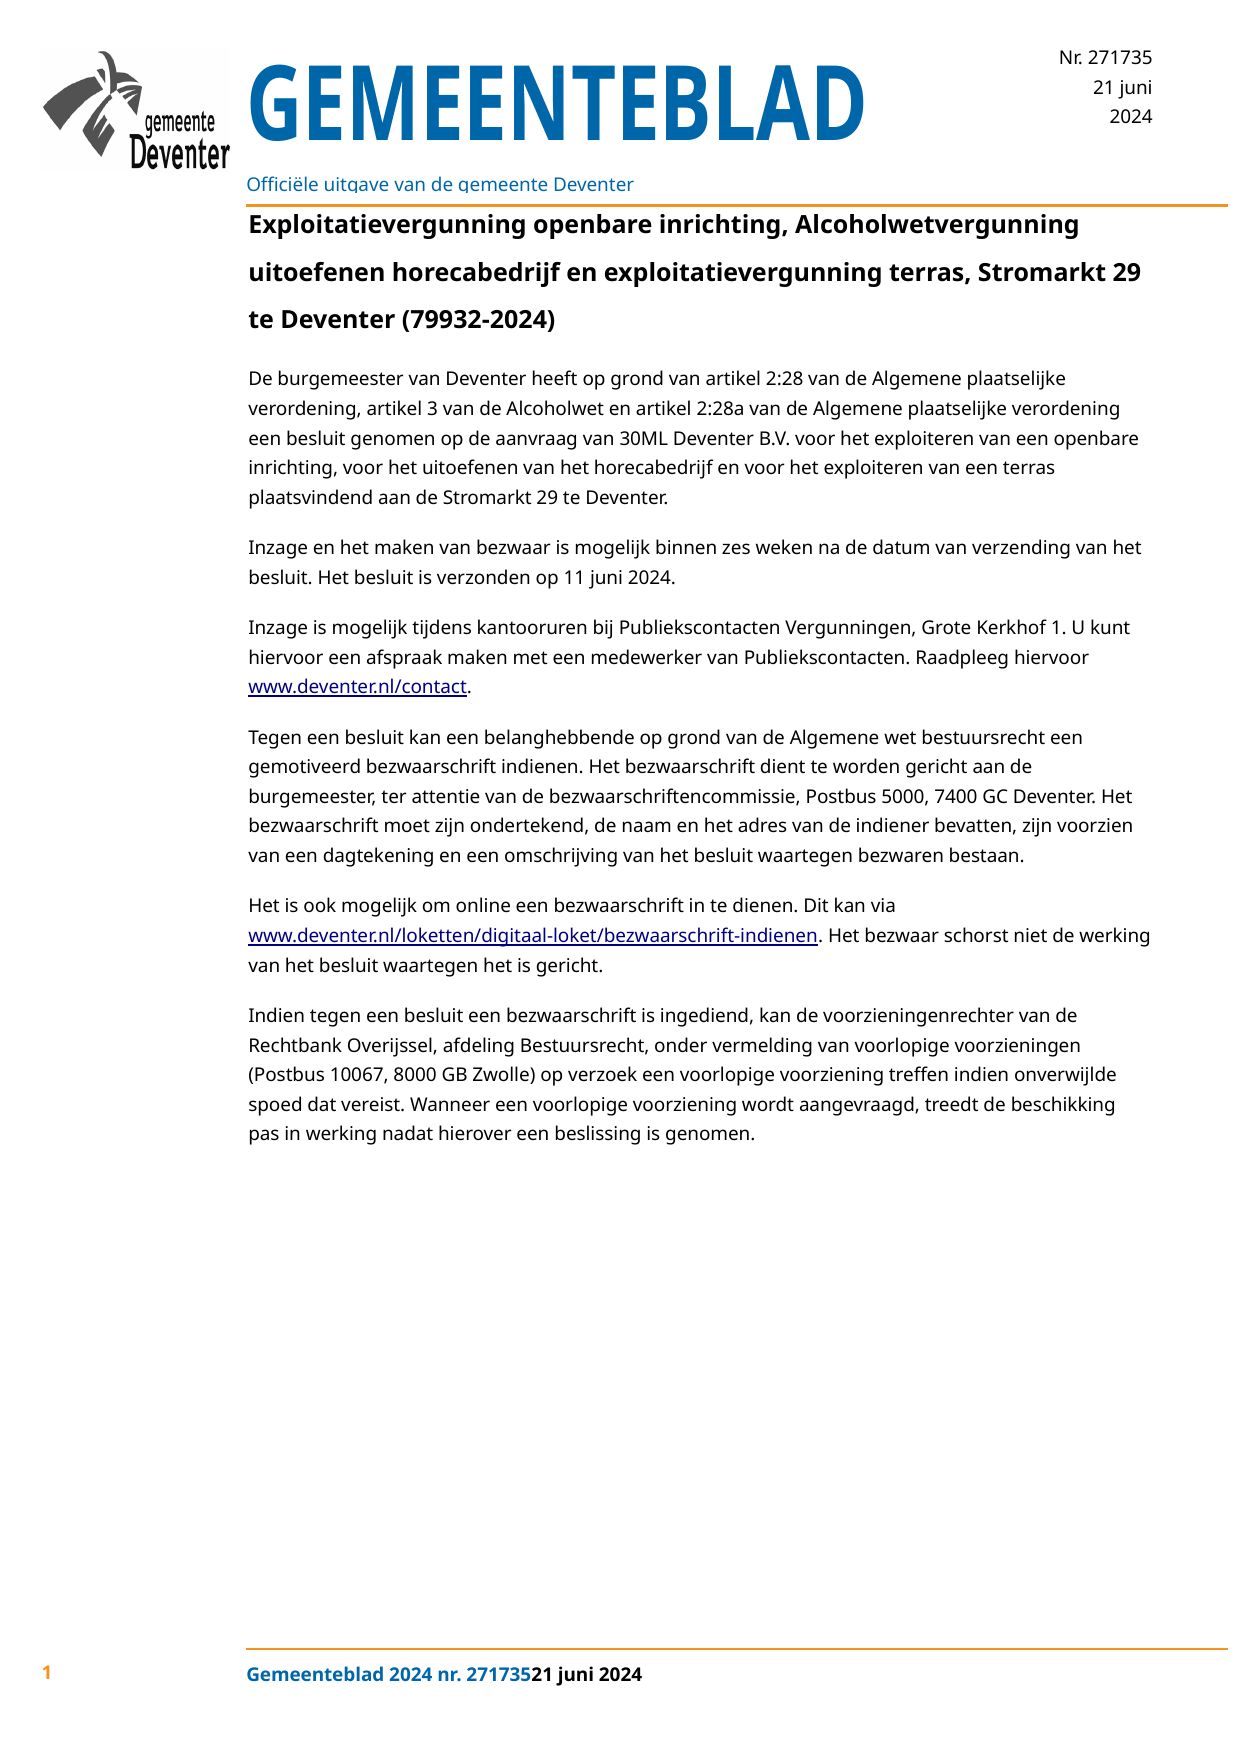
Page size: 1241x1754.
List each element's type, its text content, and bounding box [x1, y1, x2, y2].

text Tegen een besluit kan een belanghebbende op grond van de Algemene wet bestuursrecht een gemotiveerd bezwaarschrift indienen. Het bezwaarschrift dient te worden gericht aan de burgemeester, ter attentie van de bezwaarschriftencommissie, Postbus 5000, 7400 GC Deventer. Het bezwaarschrift moet zijn ondertekend, de naam en het adres van de indiener bevatten, zijn voorzien van een dagtekening en een omschrijving van het besluit waartegen bezwaren bestaan. [248, 724, 1152, 868]
text Exploitatievergunning openbare inrichting, Alcoholwetvergunning uitoefenen horecabedrijf en exploitatievergunning terras, Stromarkt 29 te Deventer (79932-2024) [248, 207, 1152, 336]
text Indien tegen een besluit een bezwaarschrift is ingediend, kan de voorzieningenrechter van de Rechtbank Overijssel, afdeling Bestuursrecht, onder vermelding van voorlopige voorzieningen (Postbus 10067, 8000 GB Zwolle) op verzoek een voorlopige voorziening treffen indien onverwijlde spoed dat vereist. Wanneer een voorlopige voorziening wordt aangevraagd, treedt de beschikking pas in werking nadat hierover een beslissing is genomen. [248, 1002, 1152, 1146]
picture [41, 47, 231, 172]
text De burgemeester van Deventer heeft op grond van artikel 2:28 van de Algemene plaatselijke verordening, artikel 3 van de Alcoholwet en artikel 2:28a van de Algemene plaatselijke verordening een besluit genomen op de aanvraag van 30ML Deventer B.V. voor het exploiteren van een openbare inrichting, voor het uitoefenen van het horecabedrijf en voor het exploiteren van een terras plaatsvindend aan de Stromarkt 29 te Deventer. [248, 366, 1152, 509]
text Inzage is mogelijk tijdens kantooruren bij Publiekscontacten Vergunningen, Grote Kerkhof 1. U kunt hiervoor een afspraak maken met een medewerker van Publiekscontacten. Raadpleeg hiervoor www.deventer.nl/contact. [248, 614, 1152, 699]
text Inzage en het maken van bezwaar is mogelijk binnen zes weken na de datum van verzending van het besluit. Het besluit is verzonden op 11 juni 2024. [248, 534, 1152, 589]
text Het is ook mogelijk om online een bezwaarschrift in te dienen. Dit kan via www.deventer.nl/loketten/digitaal-loket/bezwaarschrift-indienen. Het bezwaar schorst niet de werking van het besluit waartegen het is gericht. [248, 893, 1152, 977]
